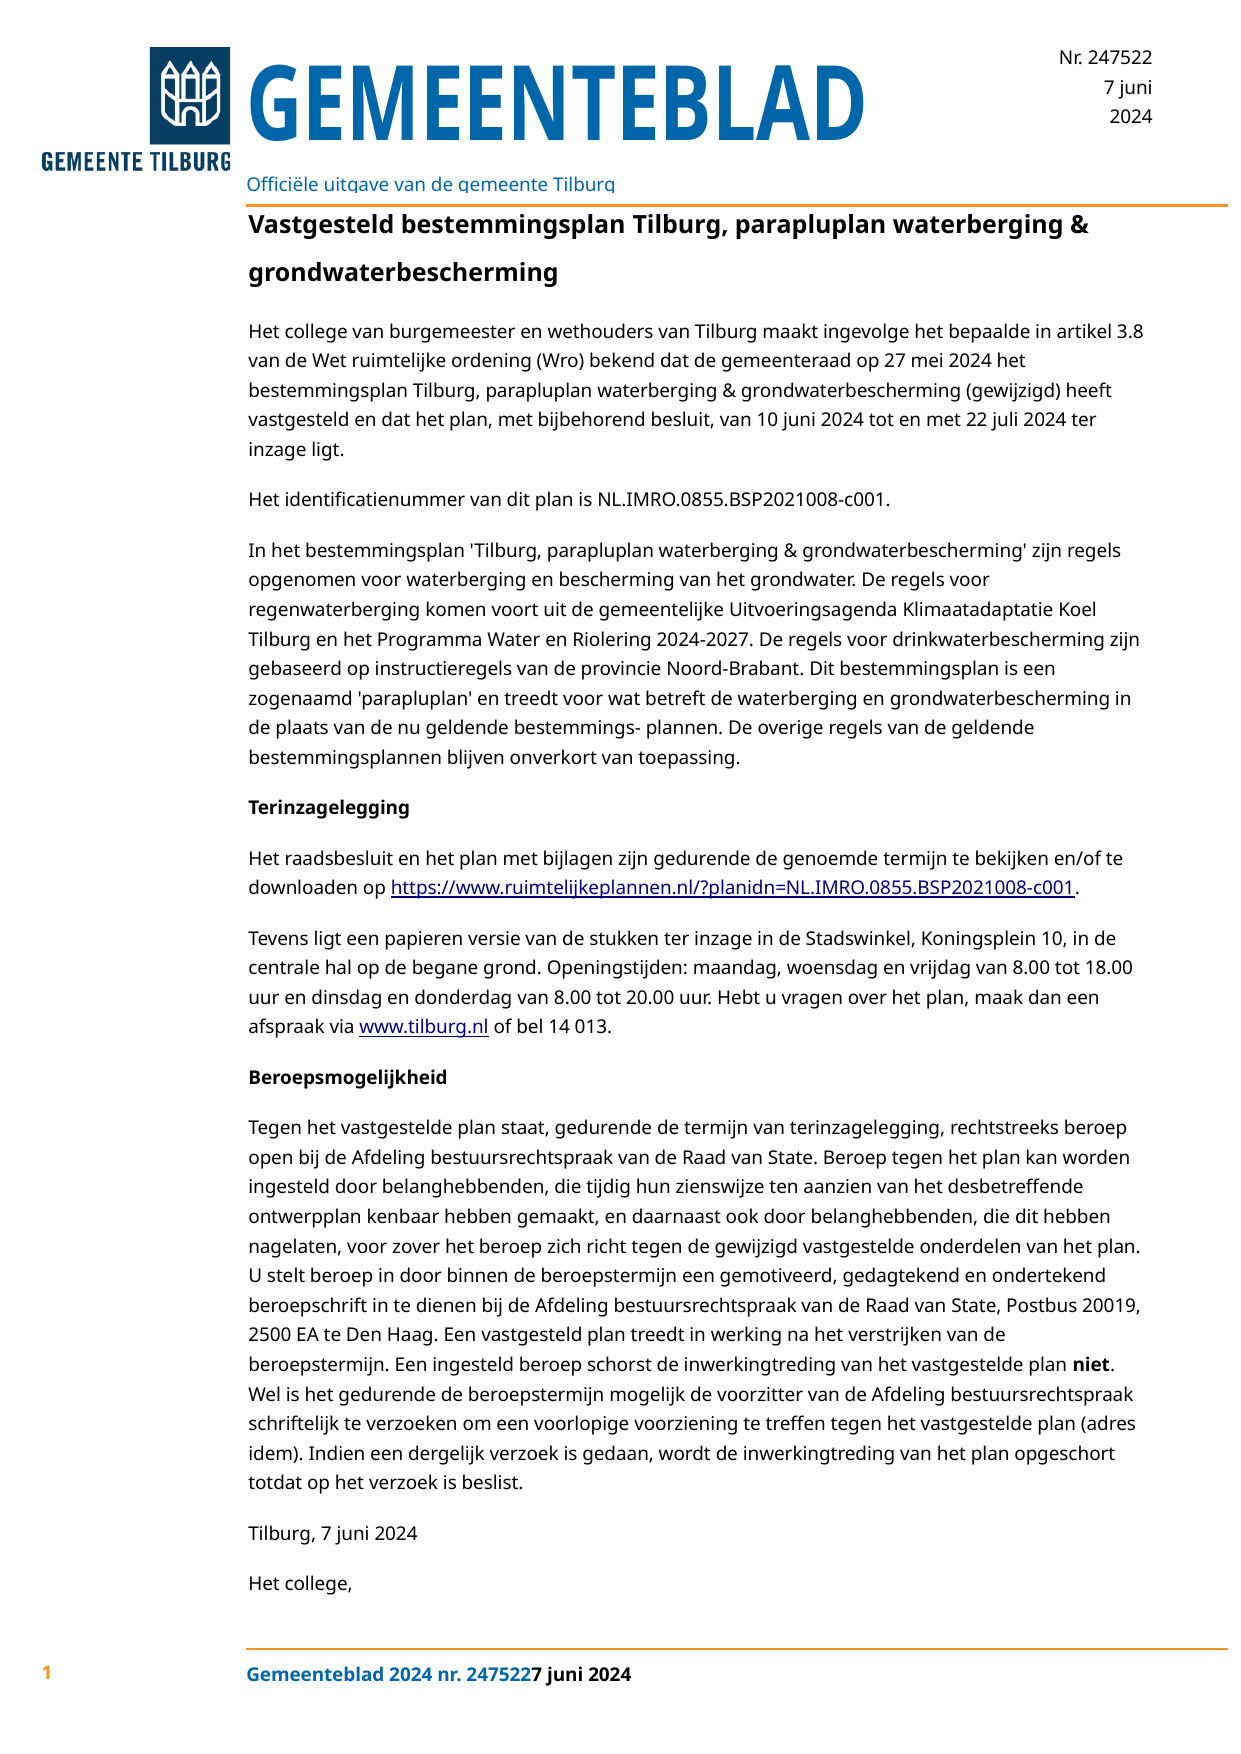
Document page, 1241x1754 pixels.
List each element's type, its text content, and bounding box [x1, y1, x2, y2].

text Beroepsmogelijkheid [248, 1064, 1152, 1090]
text Het identificatienummer van dit plan is NL.IMRO.0855.BSP2021008-c001. [248, 487, 1152, 512]
text Tegen het vastgestelde plan staat, gedurende de termijn van terinzagelegging, rechtstreeks beroep open bij de Afdeling bestuursrechtspraak van de Raad van State. Beroep tegen het plan kan worden ingesteld door belanghebbenden, die tijdig hun zienswijze ten aanzien van het desbetreffende ontwerpplan kenbaar hebben gemaakt, en daarnaast ook door belanghebbenden, die dit hebben nagelaten, voor zover het beroep zich richt tegen de gewijzigd vastgestelde onderdelen van het plan. U stelt beroep in door binnen de beroepstermijn een gemotiveerd, gedagtekend en ondertekend beroepschrift in te dienen bij de Afdeling bestuursrechtspraak van de Raad van State, Postbus 20019, 2500 EA te Den Haag. Een vastgesteld plan treedt in werking na het verstrijken van de beroepstermijn. Een ingesteld beroep schorst de inwerkingtreding van het vastgestelde plan niet. Wel is het gedurende de beroepstermijn mogelijk de voorzitter van de Afdeling bestuursrechtspraak schriftelijk te verzoeken om een voorlopige voorziening te treffen tegen het vastgestelde plan (adres idem). Indien een dergelijk verzoek is gedaan, wordt de inwerkingtreding van het plan opgeschort totdat op het verzoek is beslist. [248, 1114, 1152, 1495]
text Het raadsbesluit en het plan met bijlagen zijn gedurende de genoemde termijn te bekijken en/of te downloaden op https://www.ruimtelijkeplannen.nl/?planidn=NL.IMRO.0855.BSP2021008-c001. [248, 845, 1152, 900]
text Tevens ligt een papieren versie van de stukken ter inzage in de Stadswinkel, Koningsplein 10, in de centrale hal op de begane grond. Openingstijden: maandag, woensdag en vrijdag van 8.00 tot 18.00 uur en dinsdag en donderdag van 8.00 tot 20.00 uur. Hebt u vragen over het plan, maak dan een afspraak via www.tilburg.nl of bel 14 013. [248, 925, 1152, 1039]
text Terinzagelegging [248, 794, 1152, 820]
text Tilburg, 7 juni 2024 [248, 1520, 1152, 1546]
picture [41, 47, 231, 172]
text Vastgesteld bestemmingsplan Tilburg, parapluplan waterberging & grondwaterbescherming [248, 207, 1152, 288]
text In het bestemmingsplan 'Tilburg, parapluplan waterberging & grondwaterbescherming' zijn regels opgenomen voor waterberging en bescherming van het grondwater. De regels voor regenwaterberging komen voort uit de gemeentelijke Uitvoeringsagenda Klimaatadaptatie Koel Tilburg en het Programma Water en Riolering 2024-2027. De regels voor drinkwaterbescherming zijn gebaseerd op instructieregels van de provincie Noord-Brabant. Dit bestemmingsplan is een zogenaamd 'parapluplan' en treedt voor wat betreft de waterberging en grondwaterbescherming in de plaats van de nu geldende bestemmings- plannen. De overige regels van de geldende bestemmingsplannen blijven onverkort van toepassing. [248, 537, 1152, 770]
text Het college, [248, 1570, 1152, 1596]
text Het college van burgemeester en wethouders van Tilburg maakt ingevolge het bepaalde in artikel 3.8 van de Wet ruimtelijke ordening (Wro) bekend dat de gemeenteraad op 27 mei 2024 het bestemmingsplan Tilburg, parapluplan waterberging & grondwaterbescherming (gewijzigd) heeft vastgesteld en dat het plan, met bijbehorend besluit, van 10 juni 2024 tot en met 22 juli 2024 ter inzage ligt. [248, 318, 1152, 462]
